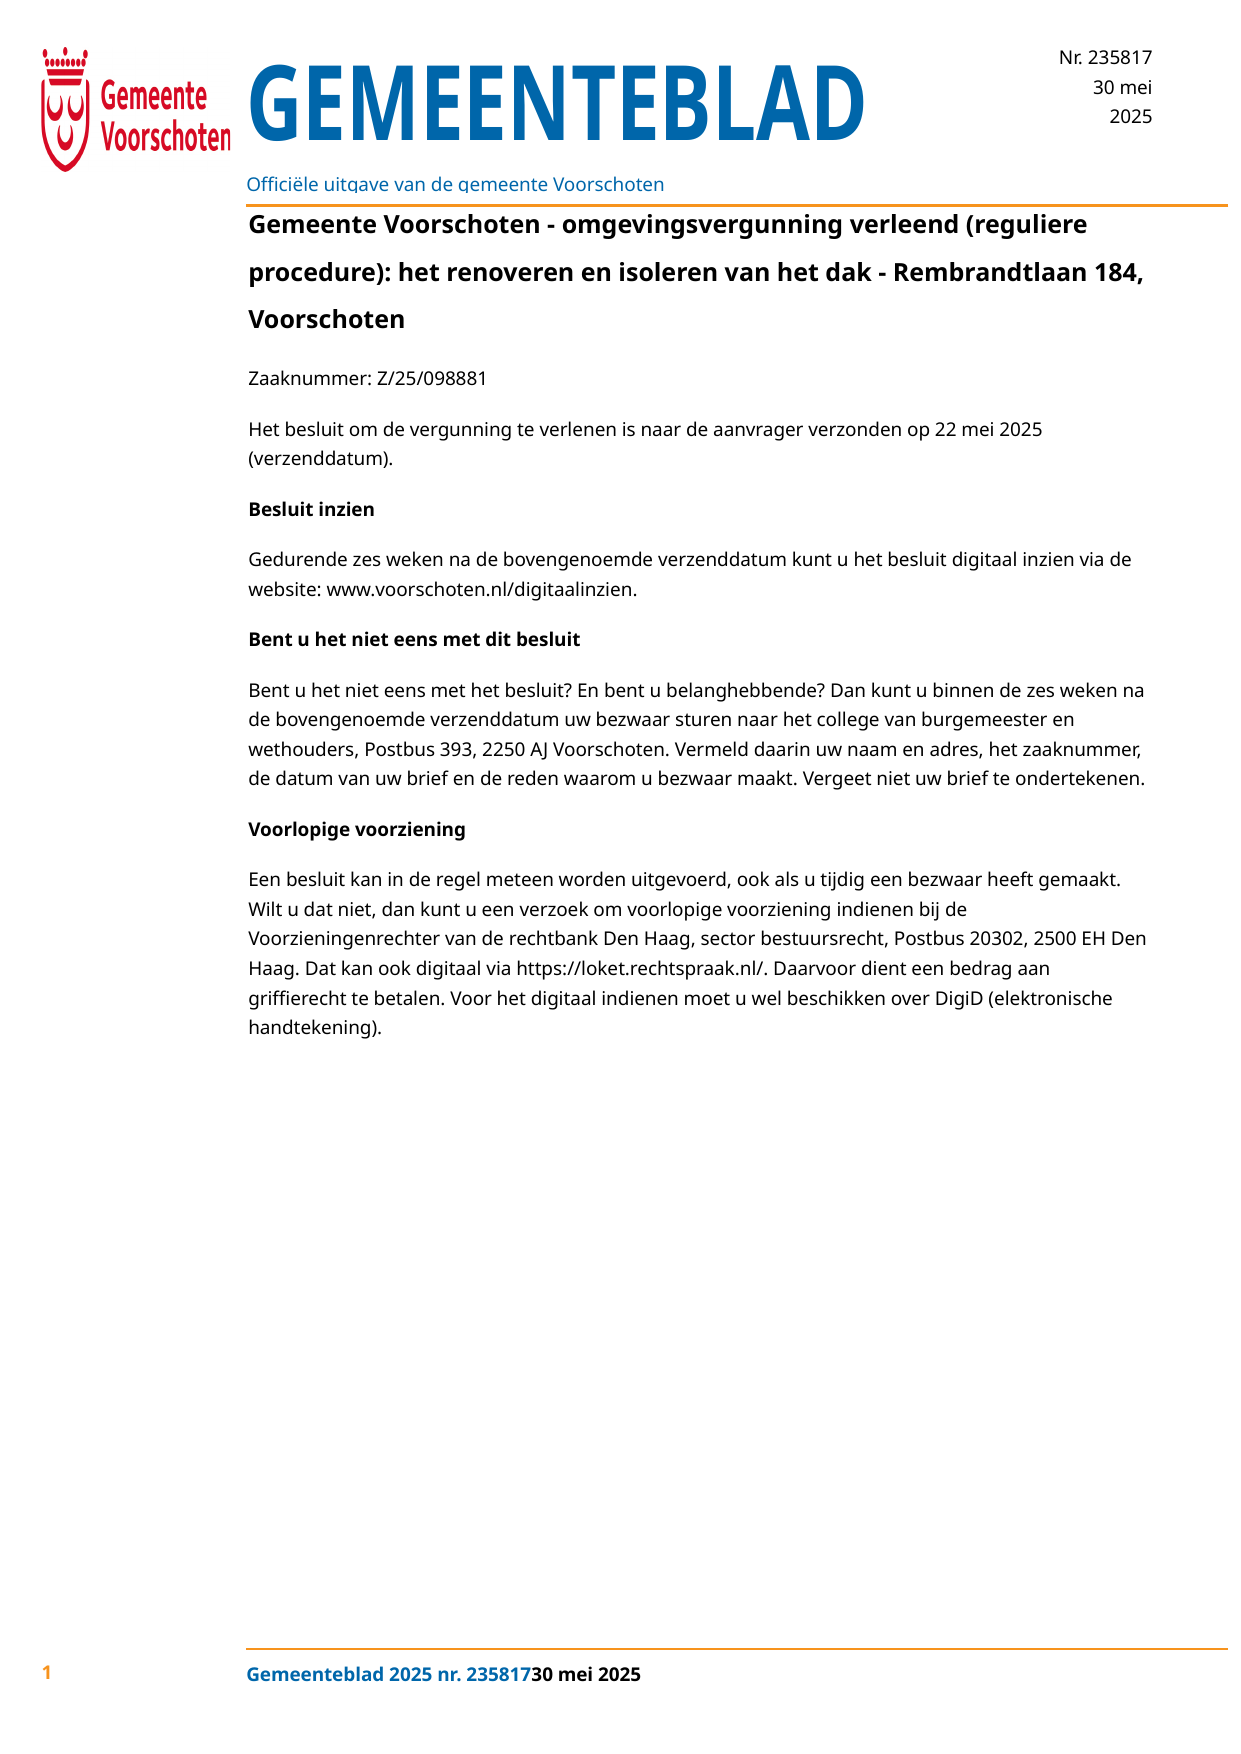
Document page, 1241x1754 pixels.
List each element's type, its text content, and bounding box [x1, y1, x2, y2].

text Bent u het niet eens met het besluit? En bent u belanghebbende? Dan kunt u binnen de zes weken na de bovengenoemde verzenddatum uw bezwaar sturen naar het college van burgemeester en wethouders, Postbus 393, 2250 AJ Voorschoten. Vermeld daarin uw naam en adres, het zaaknummer, de datum van uw brief en de reden waarom u bezwaar maakt. Vergeet niet uw brief te ondertekenen. [248, 677, 1152, 791]
text Een besluit kan in de regel meteen worden uitgevoerd, ook als u tijdig een bezwaar heeft gemaakt. Wilt u dat niet, dan kunt u een verzoek om voorlopige voorziening indienen bij de Voorzieningenrechter van de rechtbank Den Haag, sector bestuursrecht, Postbus 20302, 2500 EH Den Haag. Dat kan ook digitaal via https://loket.rechtspraak.nl/. Daarvoor dient een bedrag aan griffierecht te betalen. Voor het digitaal indienen moet u wel beschikken over DigiD (elektronische handtekening). [248, 866, 1152, 1040]
picture [41, 47, 231, 172]
text Besluit inzien [248, 496, 1152, 522]
text Bent u het niet eens met dit besluit [248, 626, 1152, 652]
text Zaaknummer: Z/25/098881 [248, 366, 1152, 391]
text Het besluit om de vergunning te verlenen is naar de aanvrager verzonden op 22 mei 2025 (verzenddatum). [248, 416, 1152, 471]
text Gemeente Voorschoten - omgevingsvergunning verleend (reguliere procedure): het renoveren en isoleren van het dak - Rembrandtlaan 184, Voorschoten [248, 207, 1152, 336]
text Gedurende zes weken na de bovengenoemde verzenddatum kunt u het besluit digitaal inzien via de website: www.voorschoten.nl/digitaalinzien. [248, 546, 1152, 602]
text Voorlopige voorziening [248, 816, 1152, 842]
